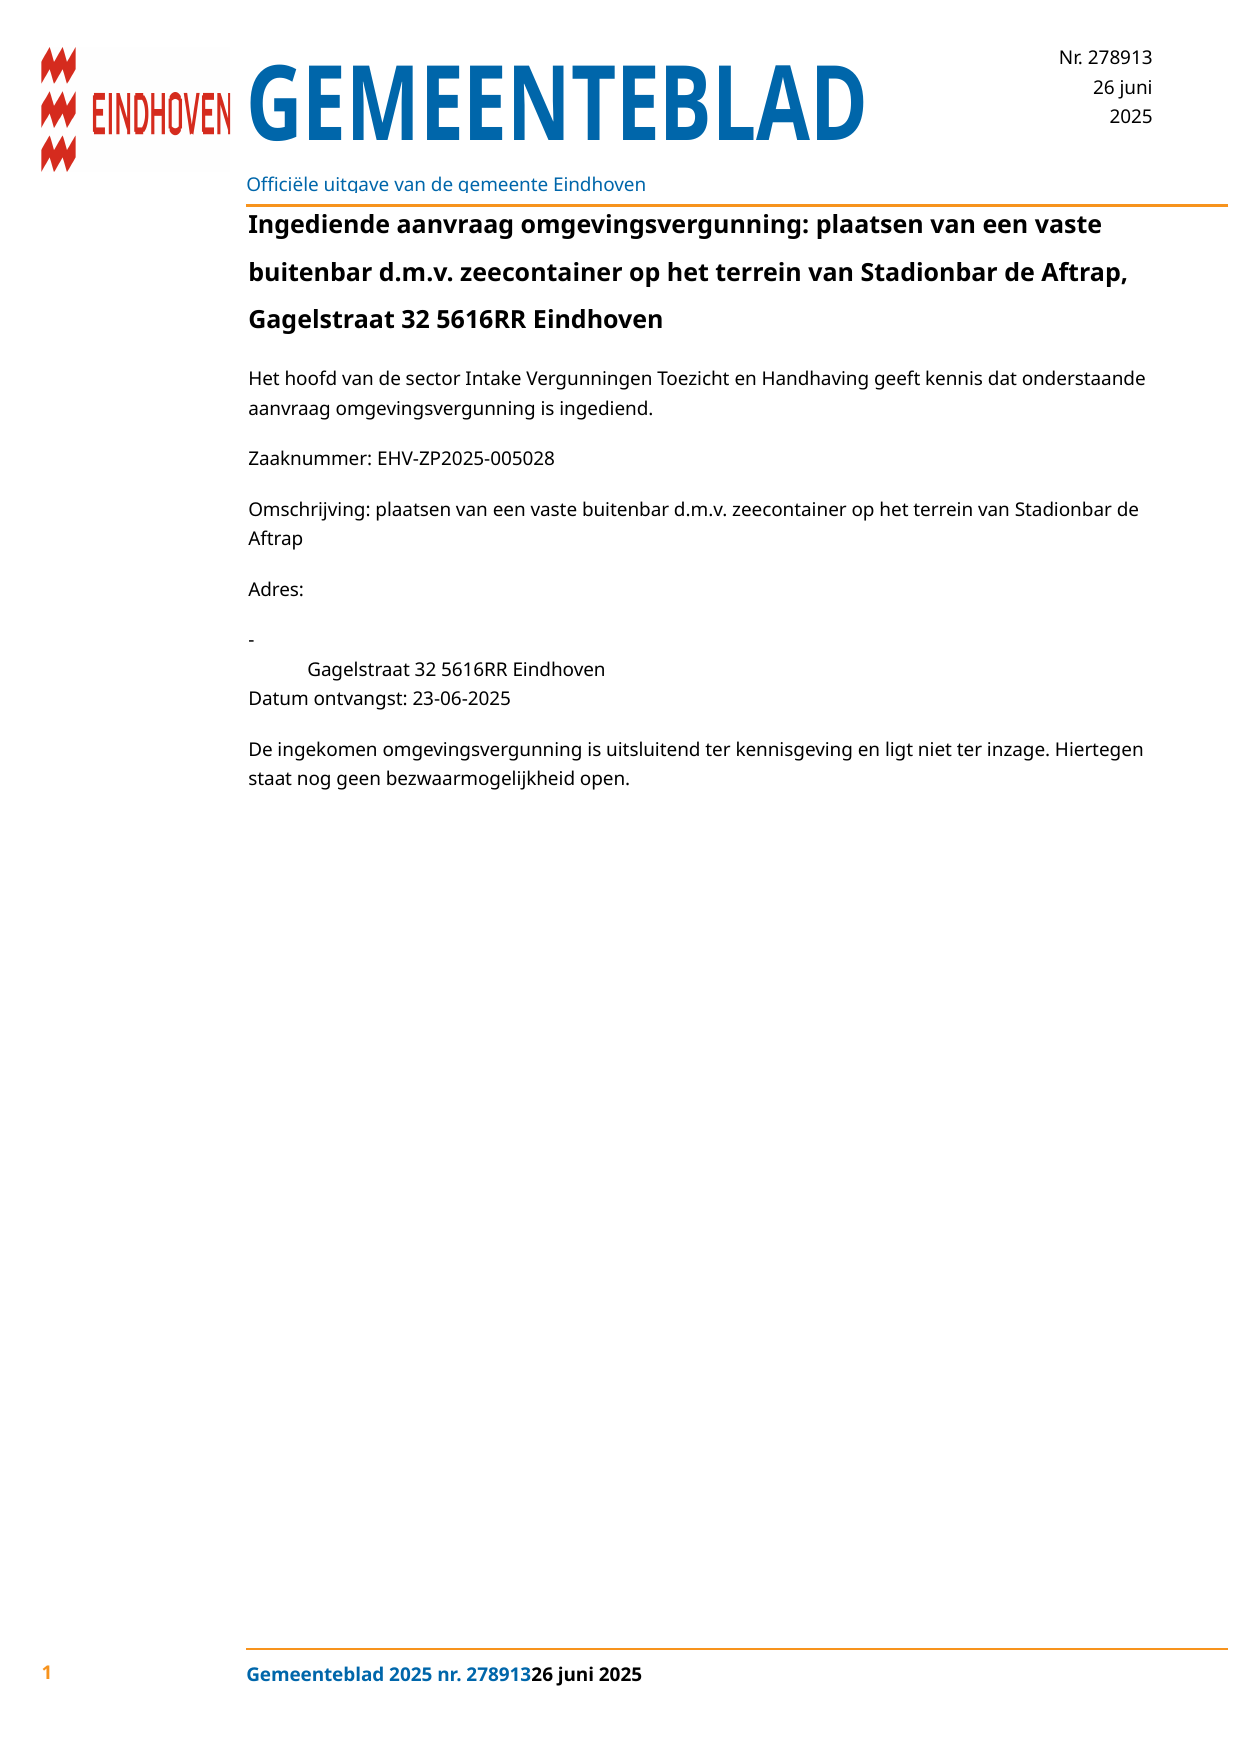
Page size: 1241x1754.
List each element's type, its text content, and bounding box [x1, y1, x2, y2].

text Ingediende aanvraag omgevingsvergunning: plaatsen van een vaste buitenbar d.m.v. zeecontainer op het terrein van Stadionbar de Aftrap, Gagelstraat 32 5616RR Eindhoven [248, 207, 1152, 336]
text Adres: [248, 576, 1152, 602]
list Gagelstraat 32 5616RR Eindhoven [248, 656, 1152, 682]
text De ingekomen omgevingsvergunning is uitsluitend ter kennisgeving en ligt niet ter inzage. Hiertegen staat nog geen bezwaarmogelijkheid open. [248, 736, 1152, 791]
text Datum ontvangst: 23-06-2025 [248, 686, 1152, 711]
text Omschrijving: plaatsen van een vaste buitenbar d.m.v. zeecontainer op het terrein van Stadionbar de Aftrap [248, 496, 1152, 551]
text Het hoofd van de sector Intake Vergunningen Toezicht en Handhaving geeft kennis dat onderstaande aanvraag omgevingsvergunning is ingediend. [248, 366, 1152, 421]
text Zaaknummer: EHV-ZP2025-005028 [248, 446, 1152, 471]
picture [41, 47, 231, 172]
